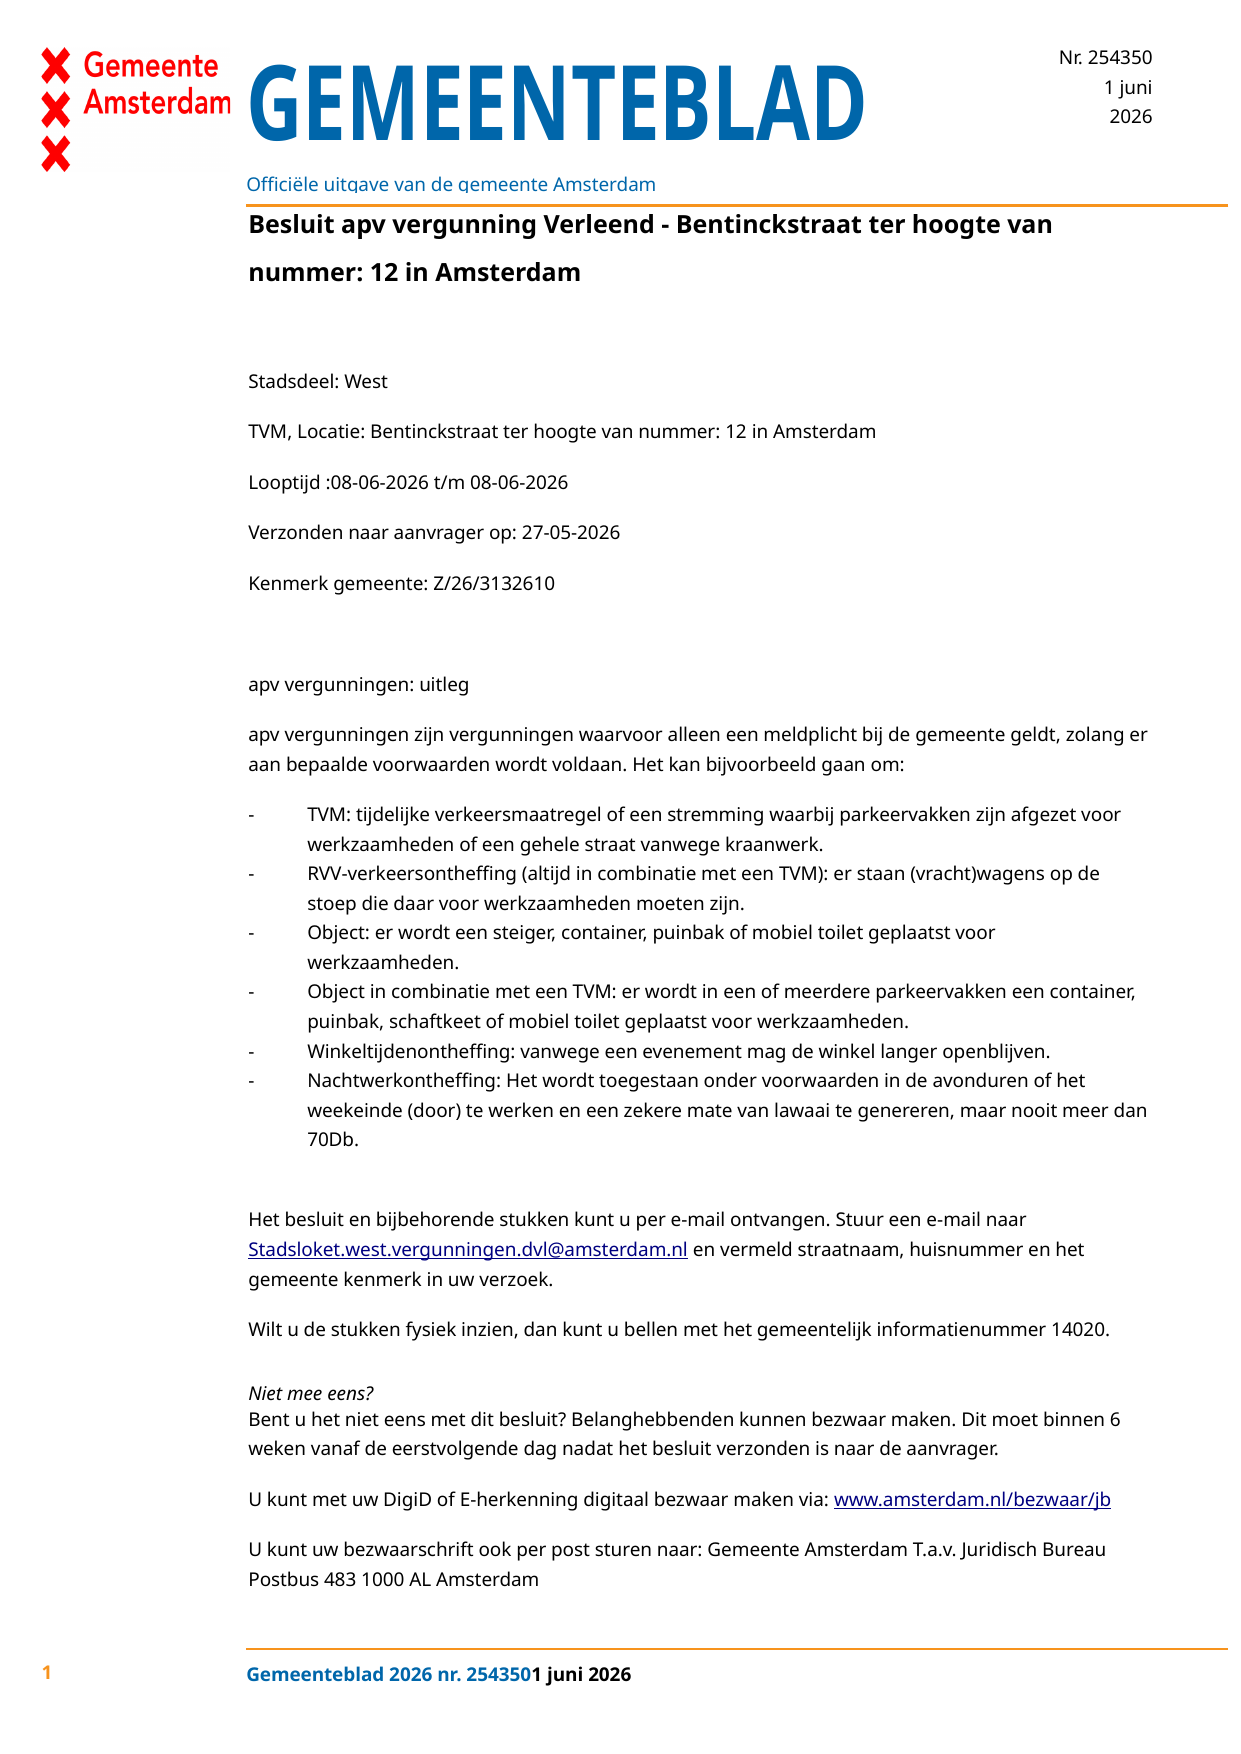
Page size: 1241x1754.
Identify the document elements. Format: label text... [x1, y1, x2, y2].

text Looptijd :08-06-2026 t/m 08-06-2026 [248, 469, 1152, 495]
text U kunt uw bezwaarschrift ook per post sturen naar: Gemeente Amsterdam T.a.v. Juridisch Bureau Postbus 483 1000 AL Amsterdam [248, 1536, 1152, 1592]
text Wilt u de stukken fysiek inzien, dan kunt u bellen met het gemeentelijk informatienummer 14020. [248, 1316, 1152, 1342]
text apv vergunningen: uitleg [248, 671, 1152, 697]
list Object: er wordt een steiger, container, puinbak of mobiel toilet geplaatst voor werkzaamheden. [248, 919, 1152, 975]
list TVM: tijdelijke verkeersmaatregel of een stremming waarbij parkeervakken zijn afgezet voor werkzaamheden of een gehele straat vanwege kraanwerk. [248, 801, 1152, 857]
text apv vergunningen zijn vergunningen waarvoor alleen een meldplicht bij de gemeente geldt, zolang er aan bepaalde voorwaarden wordt voldaan. Het kan bijvoorbeeld gaan om: [248, 721, 1152, 777]
list Winkeltijdenontheffing: vanwege een evenement mag de winkel langer openblijven. [248, 1038, 1152, 1064]
list RVV-verkeersontheffing (altijd in combinatie met een TVM): er staan (vracht)wagens op de stoep die daar voor werkzaamheden moeten zijn. [248, 860, 1152, 916]
text TVM, Locatie: Bentinckstraat ter hoogte van nummer: 12 in Amsterdam [248, 419, 1152, 444]
text Besluit apv vergunning Verleend - Bentinckstraat ter hoogte van nummer: 12 in Amsterdam [248, 207, 1152, 288]
text Het besluit en bijbehorende stukken kunt u per e-mail ontvangen. Stuur een e-mail naar Stadsloket.west.vergunningen.dvl@amsterdam.nl en vermeld straatnaam, huisnummer en het gemeente kenmerk in uw verzoek. [248, 1207, 1152, 1292]
list Object in combinatie met een TVM: er wordt in een of meerdere parkeervakken een container, puinbak, schaftkeet of mobiel toilet geplaatst voor werkzaamheden. [248, 979, 1152, 1034]
list Nachtwerkontheffing: Het wordt toegestaan onder voorwaarden in de avonduren of het weekeinde (door) te werken en een zekere mate van lawaai te genereren, maar nooit meer dan 70Db. [248, 1067, 1152, 1152]
text Niet mee eens? [248, 1380, 1152, 1406]
text U kunt met uw DigiD of E-herkenning digitaal bezwaar maken via: www.amsterdam.nl/bezwaar/jb [248, 1486, 1152, 1512]
text Verzonden naar aanvrager op: 27-05-2026 [248, 519, 1152, 545]
picture [41, 47, 231, 172]
text Bent u het niet eens met dit besluit? Belanghebbenden kunnen bezwaar maken. Dit moet binnen 6 weken vanaf de eerstvolgende dag nadat het besluit verzonden is naar de aanvrager. [248, 1406, 1152, 1461]
text Kenmerk gemeente: Z/26/3132610 [248, 570, 1152, 596]
text Stadsdeel: West [248, 368, 1152, 394]
